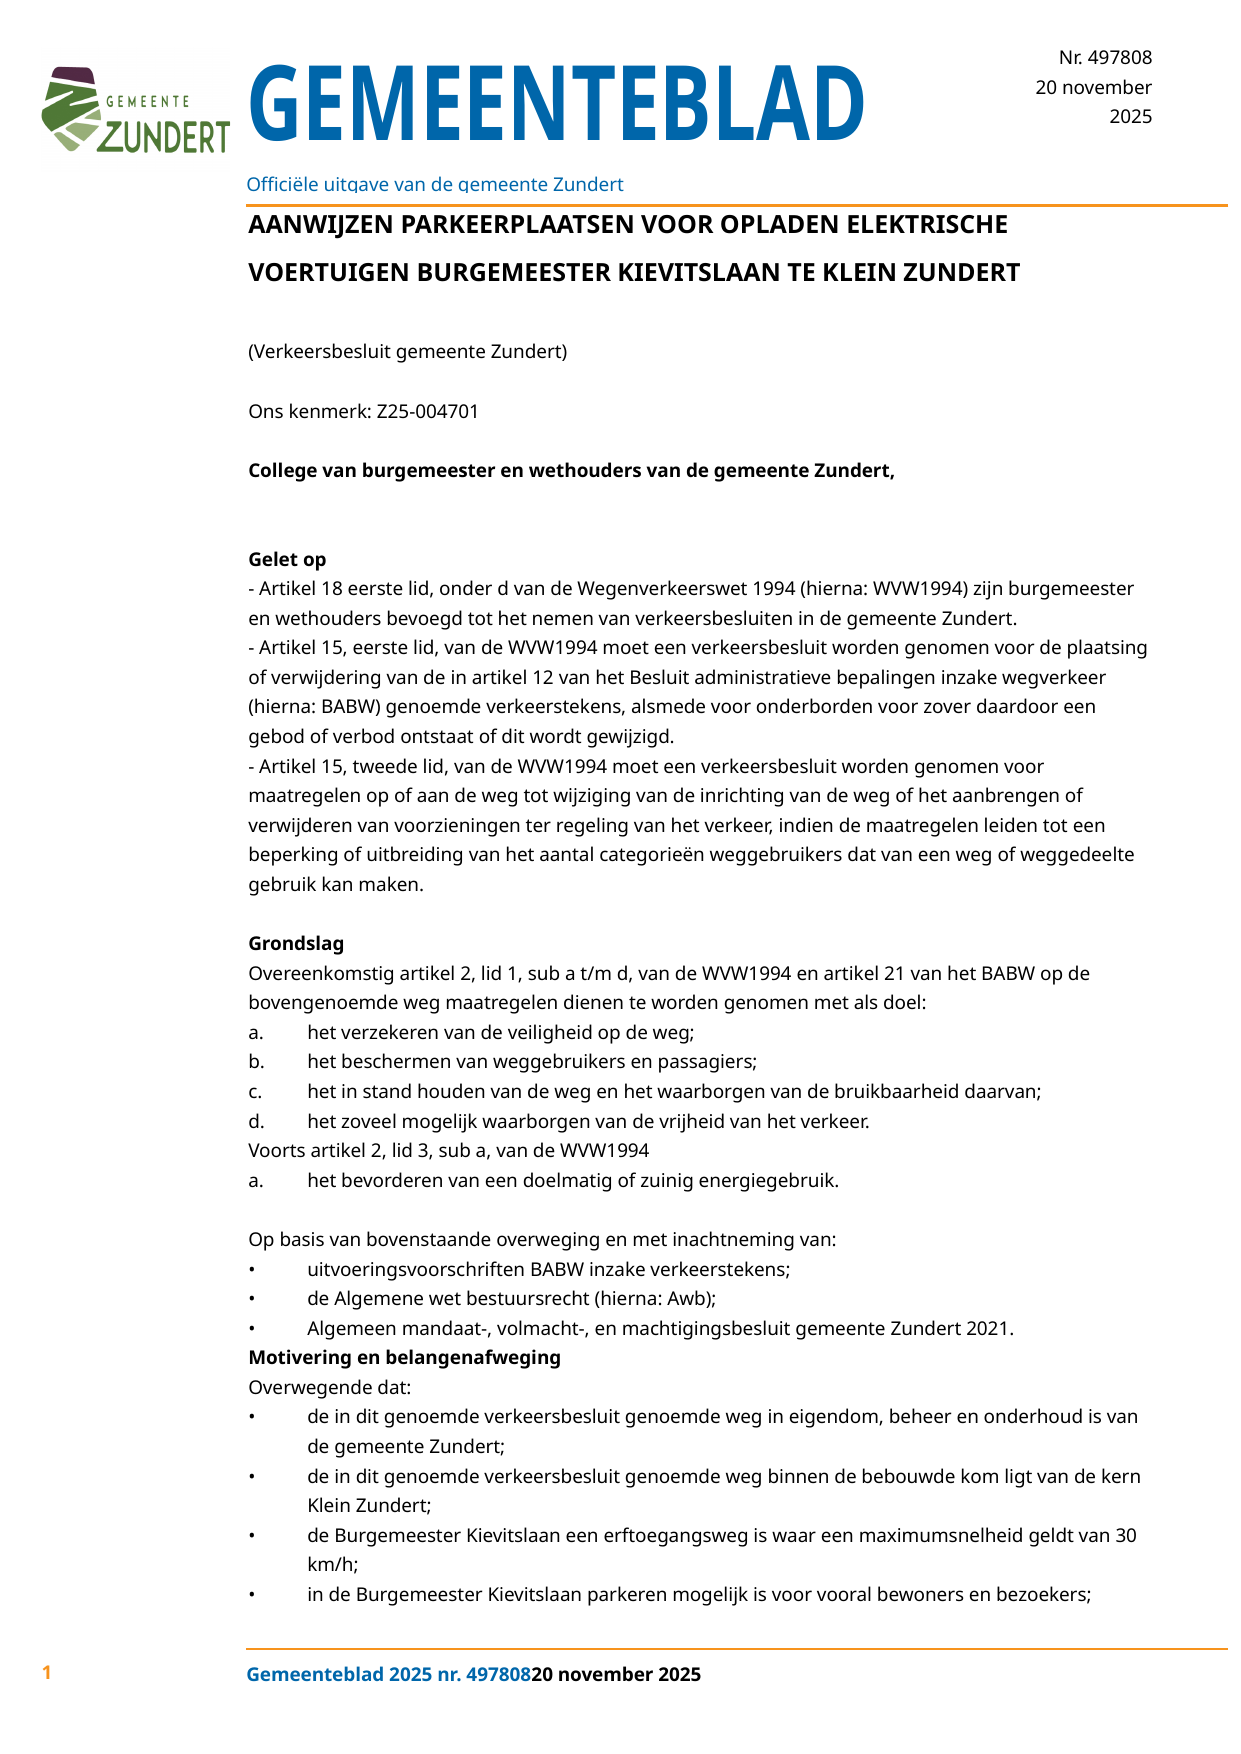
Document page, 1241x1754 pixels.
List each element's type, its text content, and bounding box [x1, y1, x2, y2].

list de Algemene wet bestuursrecht (hierna: Awb); [248, 1285, 1152, 1311]
text Overwegende dat: [248, 1374, 1152, 1400]
text Motivering en belangenafweging [248, 1344, 1152, 1370]
text - Artikel 15, tweede lid, van de WVW1994 moet een verkeersbesluit worden genomen voor maatregelen op of aan de weg tot wijziging van de inrichting van de weg of het aanbrengen of verwijderen van voorzieningen ter regeling van het verkeer, indien de maatregelen leiden tot een beperking of uitbreiding van het aantal categorieën weggebruikers dat van een weg of weggedeelte gebruik kan maken. [248, 753, 1152, 897]
list de in dit genoemde verkeersbesluit genoemde weg in eigendom, beheer en onderhoud is van de gemeente Zundert; [248, 1404, 1152, 1459]
text Op basis van bovenstaande overweging en met inachtneming van: [248, 1226, 1152, 1252]
list het verzekeren van de veiligheid op de weg; [248, 1019, 1152, 1045]
list het beschermen van weggebruikers en passagiers; [248, 1049, 1152, 1074]
text Ons kenmerk: Z25-004701 [248, 398, 1152, 423]
list de in dit genoemde verkeersbesluit genoemde weg binnen de bebouwde kom ligt van de kern Klein Zundert; [248, 1463, 1152, 1518]
text - Artikel 18 eerste lid, onder d van de Wegenverkeerswet 1994 (hierna: WVW1994) zijn burgemeester en wethouders bevoegd tot het nemen van verkeersbesluiten in de gemeente Zundert. [248, 575, 1152, 631]
text Grondslag [248, 930, 1152, 956]
list het bevorderen van een doelmatig of zuinig energiegebruik. [248, 1167, 1152, 1193]
text Voorts artikel 2, lid 3, sub a, van de WVW1994 [248, 1137, 1152, 1163]
list Algemeen mandaat-, volmacht-, en machtigingsbesluit gemeente Zundert 2021. [248, 1315, 1152, 1341]
picture [41, 47, 231, 172]
text Overeenkomstig artikel 2, lid 1, sub a t/m d, van de WVW1994 en artikel 21 van het BABW op de bovengenoemde weg maatregelen dienen te worden genomen met als doel: [248, 960, 1152, 1015]
text College van burgemeester en wethouders van de gemeente Zundert, [248, 457, 1152, 483]
text AANWIJZEN PARKEERPLAATSEN VOOR OPLADEN ELEKTRISCHE VOERTUIGEN BURGEMEESTER KIEVITSLAAN TE KLEIN ZUNDERT [248, 207, 1152, 288]
list uitvoeringsvoorschriften BABW inzake verkeerstekens; [248, 1256, 1152, 1281]
text (Verkeersbesluit gemeente Zundert) [248, 339, 1152, 364]
text Gelet op [248, 546, 1152, 571]
list het in stand houden van de weg en het waarborgen van de bruikbaarheid daarvan; [248, 1078, 1152, 1104]
list de Burgemeester Kievitslaan een erftoegangsweg is waar een maximumsnelheid geldt van 30 km/h; [248, 1522, 1152, 1577]
list het zoveel mogelijk waarborgen van de vrijheid van het verkeer. [248, 1108, 1152, 1133]
text - Artikel 15, eerste lid, van de WVW1994 moet een verkeersbesluit worden genomen voor de plaatsing of verwijdering van de in artikel 12 van het Besluit administratieve bepalingen inzake wegverkeer (hierna: BABW) genoemde verkeerstekens, alsmede voor onderborden voor zover daardoor een gebod of verbod ontstaat of dit wordt gewijzigd. [248, 634, 1152, 749]
list in de Burgemeester Kievitslaan parkeren mogelijk is voor vooral bewoners en bezoekers; [248, 1581, 1152, 1607]
